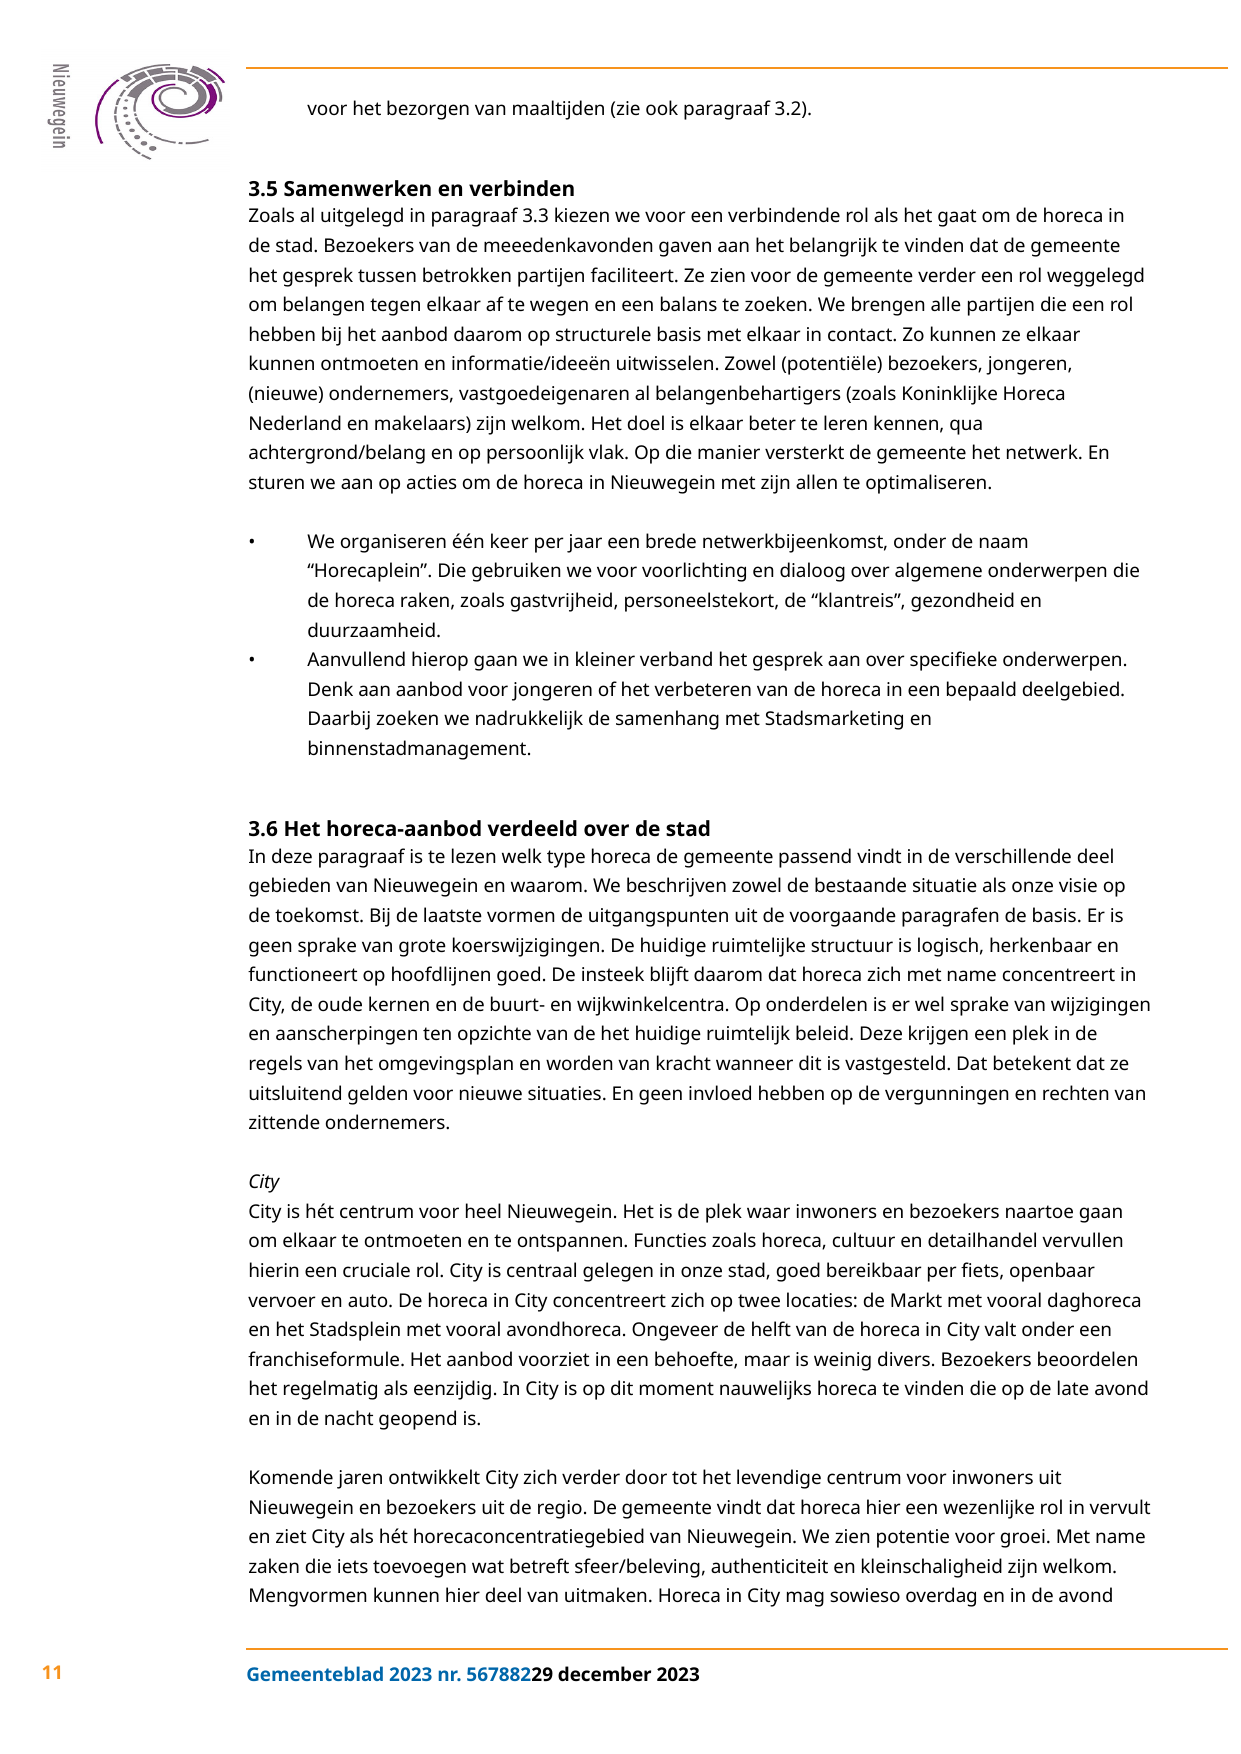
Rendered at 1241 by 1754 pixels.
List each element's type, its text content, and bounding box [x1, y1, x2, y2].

text 3.5 Samenwerken en verbinden [248, 174, 1152, 203]
text 3.6 Het horeca-aanbod verdeeld over de stad [248, 814, 1152, 843]
text City [248, 1168, 1152, 1194]
text City is hét centrum voor heel Nieuwegein. Het is de plek waar inwoners en bezoekers naartoe gaan om elkaar te ontmoeten en te ontspannen. Functies zoals horeca, cultuur en detailhandel vervullen hierin een cruciale rol. City is centraal gelegen in onze stad, goed bereikbaar per fiets, openbaar vervoer en auto. De horeca in City concentreert zich op twee locaties: de Markt met vooral daghoreca en het Stadsplein met vooral avondhoreca. Ongeveer de helft van de horeca in City valt onder een franchiseformule. Het aanbod voorziet in een behoefte, maar is weinig divers. Bezoekers beoordelen het regelmatig als eenzijdig. In City is op dit moment nauwelijks horeca te vinden die op de late avond en in de nacht geopend is. [248, 1198, 1152, 1431]
text Komende jaren ontwikkelt City zich verder door tot het levendige centrum voor inwoners uit Nieuwegein en bezoekers uit de regio. De gemeente vindt dat horeca hier een wezenlijke rol in vervult en ziet City als hét horecaconcentratiegebied van Nieuwegein. We zien potentie voor groei. Met name zaken die iets toevoegen wat betreft sfeer/beleving, authenticiteit en kleinschaligheid zijn welkom. Mengvormen kunnen hier deel van uitmaken. Horeca in City mag sowieso overdag en in de avond [248, 1464, 1152, 1608]
text In deze paragraaf is te lezen welk type horeca de gemeente passend vindt in de verschillende deel gebieden van Nieuwegein en waarom. We beschrijven zowel de bestaande situatie als onze visie op de toekomst. Bij de laatste vormen de uitgangspunten uit de voorgaande paragrafen de basis. Er is geen sprake van grote koerswijzigingen. De huidige ruimtelijke structuur is logisch, herkenbaar en functioneert op hoofdlijnen goed. De insteek blijft daarom dat horeca zich met name concentreert in City, de oude kernen en de buurt- en wijkwinkelcentra. Op onderdelen is er wel sprake van wijzigingen en aanscherpingen ten opzichte van de het huidige ruimtelijk beleid. Deze krijgen een plek in de regels van het omgevingsplan en worden van kracht wanneer dit is vastgesteld. Dat betekent dat ze uitsluitend gelden voor nieuwe situaties. En geen invloed hebben op de vergunningen en rechten van zittende ondernemers. [248, 843, 1152, 1135]
table_header We organiseren één keer per jaar een brede netwerkbijeenkomst, onder de naam “Horecaplein”. Die gebruiken we voor voorlichting en dialoog over algemene onderwerpen die de horeca raken, zoals gastvrijheid, personeelstekort, de “klantreis”, gezondheid en duurzaamheid. Aanvullend hierop gaan we in kleiner verband het gesprek aan over specifieke onderwerpen. Denk aan aanbod voor jongeren of het verbeteren van de horeca in een bepaald deelgebied. Daarbij zoeken we nadrukkelijk de samenhang met Stadsmarketing en binnenstadmanagement. [248, 528, 1152, 761]
picture [41, 47, 231, 172]
text Zoals al uitgelegd in paragraaf 3.3 kiezen we voor een verbindende rol als het gaat om de horeca in de stad. Bezoekers van de meeedenkavonden gaven aan het belangrijk te vinden dat de gemeente het gesprek tussen betrokken partijen faciliteert. Ze zien voor de gemeente verder een rol weggelegd om belangen tegen elkaar af te wegen en een balans te zoeken. We brengen alle partijen die een rol hebben bij het aanbod daarom op structurele basis met elkaar in contact. Zo kunnen ze elkaar kunnen ontmoeten en informatie/ideeën uitwisselen. Zowel (potentiële) bezoekers, jongeren, (nieuwe) ondernemers, vastgoedeigenaren al belangenbehartigers (zoals Koninklijke Horeca Nederland en makelaars) zijn welkom. Het doel is elkaar beter te leren kennen, qua achtergrond/belang en op persoonlijk vlak. Op die manier versterkt de gemeente het netwerk. En sturen we aan op acties om de horeca in Nieuwegein met zijn allen te optimaliseren. [248, 203, 1152, 494]
table_header voor het bezorgen van maaltijden (zie ook paragraaf 3.2). [248, 95, 1152, 121]
